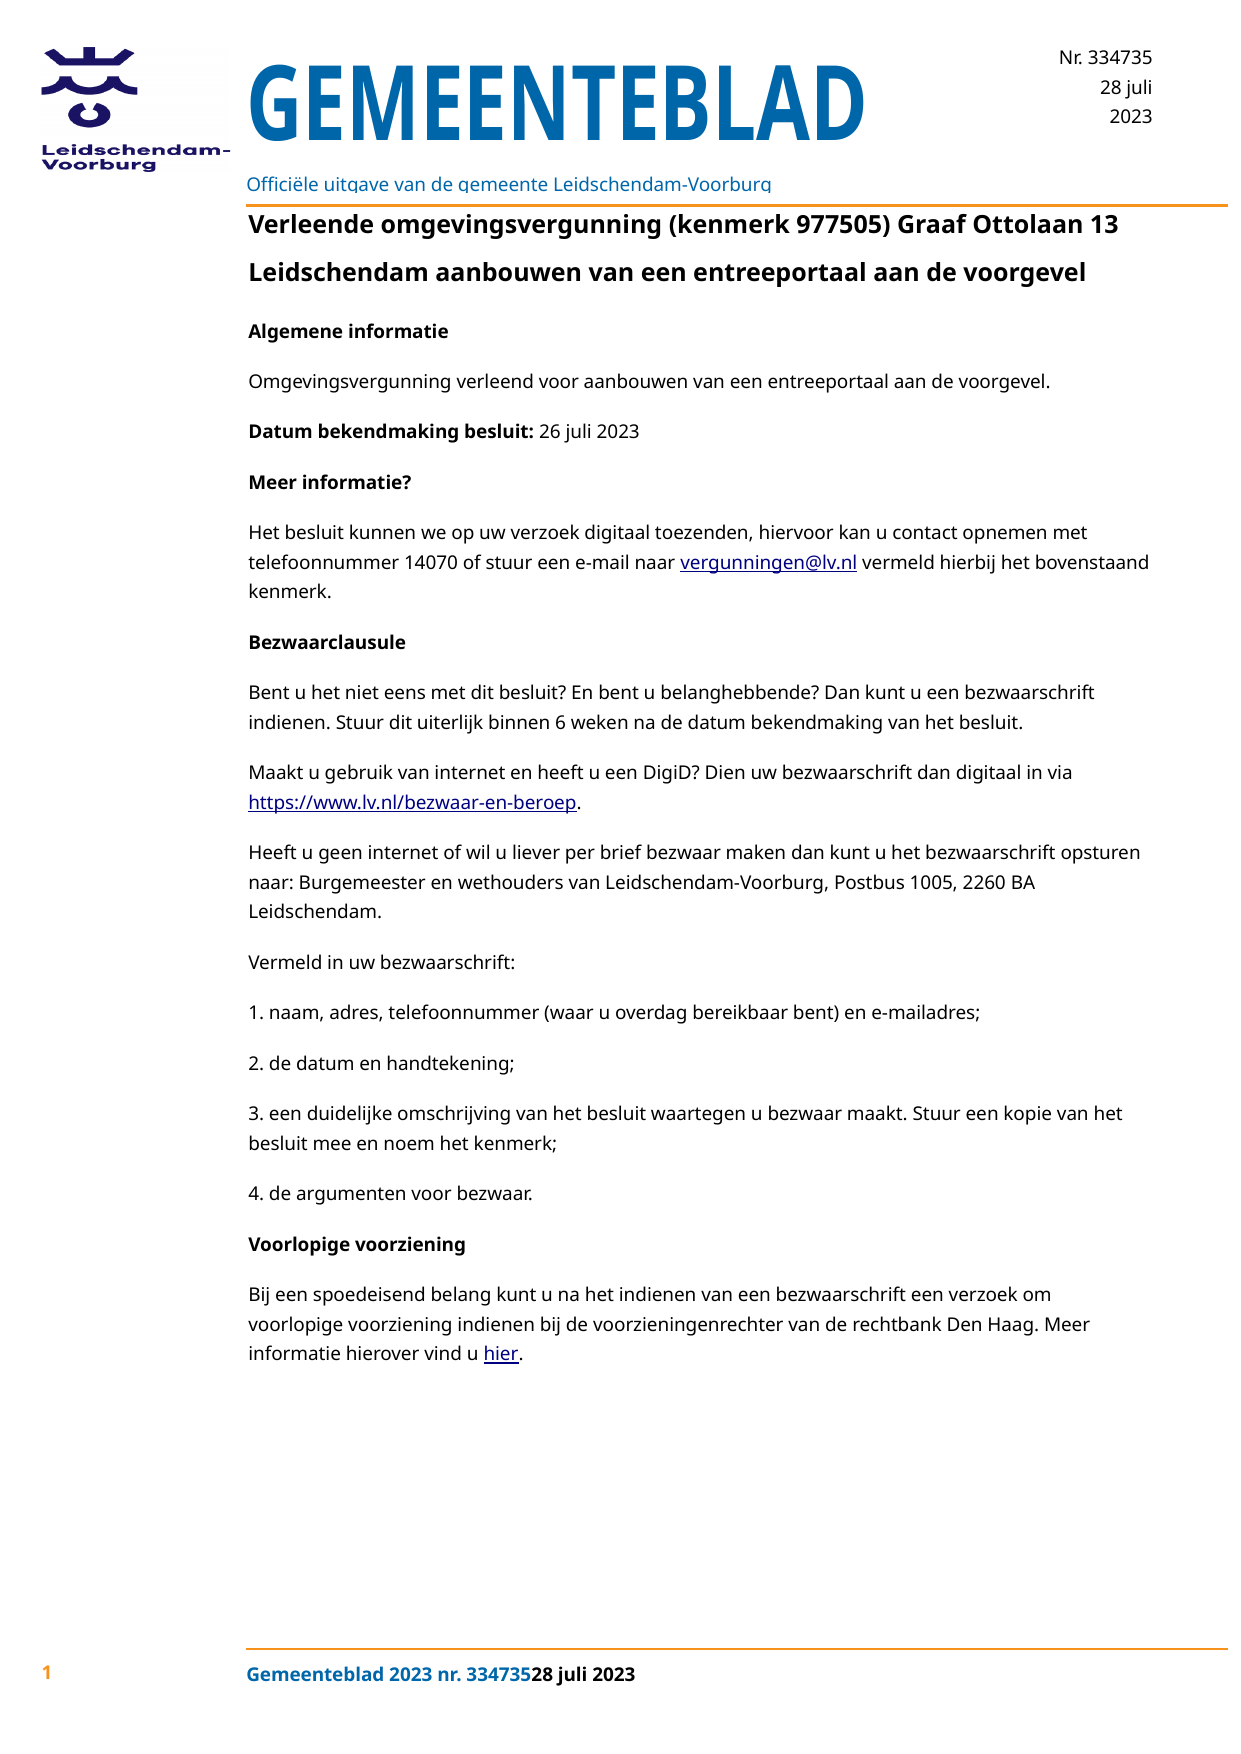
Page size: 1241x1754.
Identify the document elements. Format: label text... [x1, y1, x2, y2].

text Het besluit kunnen we op uw verzoek digitaal toezenden, hiervoor kan u contact opnemen met telefoonnummer 14070 of stuur een e-mail naar vergunningen@lv.nl vermeld hierbij het bovenstaand kenmerk. [248, 519, 1152, 604]
text Datum bekendmaking besluit: 26 juli 2023 [248, 419, 1152, 444]
text Omgevingsvergunning verleend voor aanbouwen van een entreeportaal aan de voorgevel. [248, 368, 1152, 394]
text Bezwaarclausule [248, 629, 1152, 655]
text Voorlopige voorziening [248, 1231, 1152, 1257]
text Meer informatie? [248, 469, 1152, 495]
picture [41, 47, 231, 172]
text Vermeld in uw bezwaarschrift: [248, 949, 1152, 975]
text Maakt u gebruik van internet en heeft u een DigiD? Dien uw bezwaarschrift dan digitaal in via https://www.lv.nl/bezwaar-en-beroep. [248, 759, 1152, 815]
text Algemene informatie [248, 318, 1152, 344]
text Verleende omgevingsvergunning (kenmerk 977505) Graaf Ottolaan 13 Leidschendam aanbouwen van een entreeportaal aan de voorgevel [248, 207, 1152, 288]
text Bij een spoedeisend belang kunt u na het indienen van een bezwaarschrift een verzoek om voorlopige voorziening indienen bij de voorzieningenrechter van de rechtbank Den Haag. Meer informatie hierover vind u hier. [248, 1281, 1152, 1366]
text 3. een duidelijke omschrijving van het besluit waartegen u bezwaar maakt. Stuur een kopie van het besluit mee en noem het kenmerk; [248, 1100, 1152, 1156]
text 4. de argumenten voor bezwaar. [248, 1180, 1152, 1206]
text Heeft u geen internet of wil u liever per brief bezwaar maken dan kunt u het bezwaarschrift opsturen naar: Burgemeester en wethouders van Leidschendam-Voorburg, Postbus 1005, 2260 BA Leidschendam. [248, 839, 1152, 924]
text Bent u het niet eens met dit besluit? En bent u belanghebbende? Dan kunt u een bezwaarschrift indienen. Stuur dit uiterlijk binnen 6 weken na de datum bekendmaking van het besluit. [248, 679, 1152, 735]
text 1. naam, adres, telefoonnummer (waar u overdag bereikbaar bent) en e-mailadres; [248, 999, 1152, 1025]
text 2. de datum en handtekening; [248, 1050, 1152, 1076]
